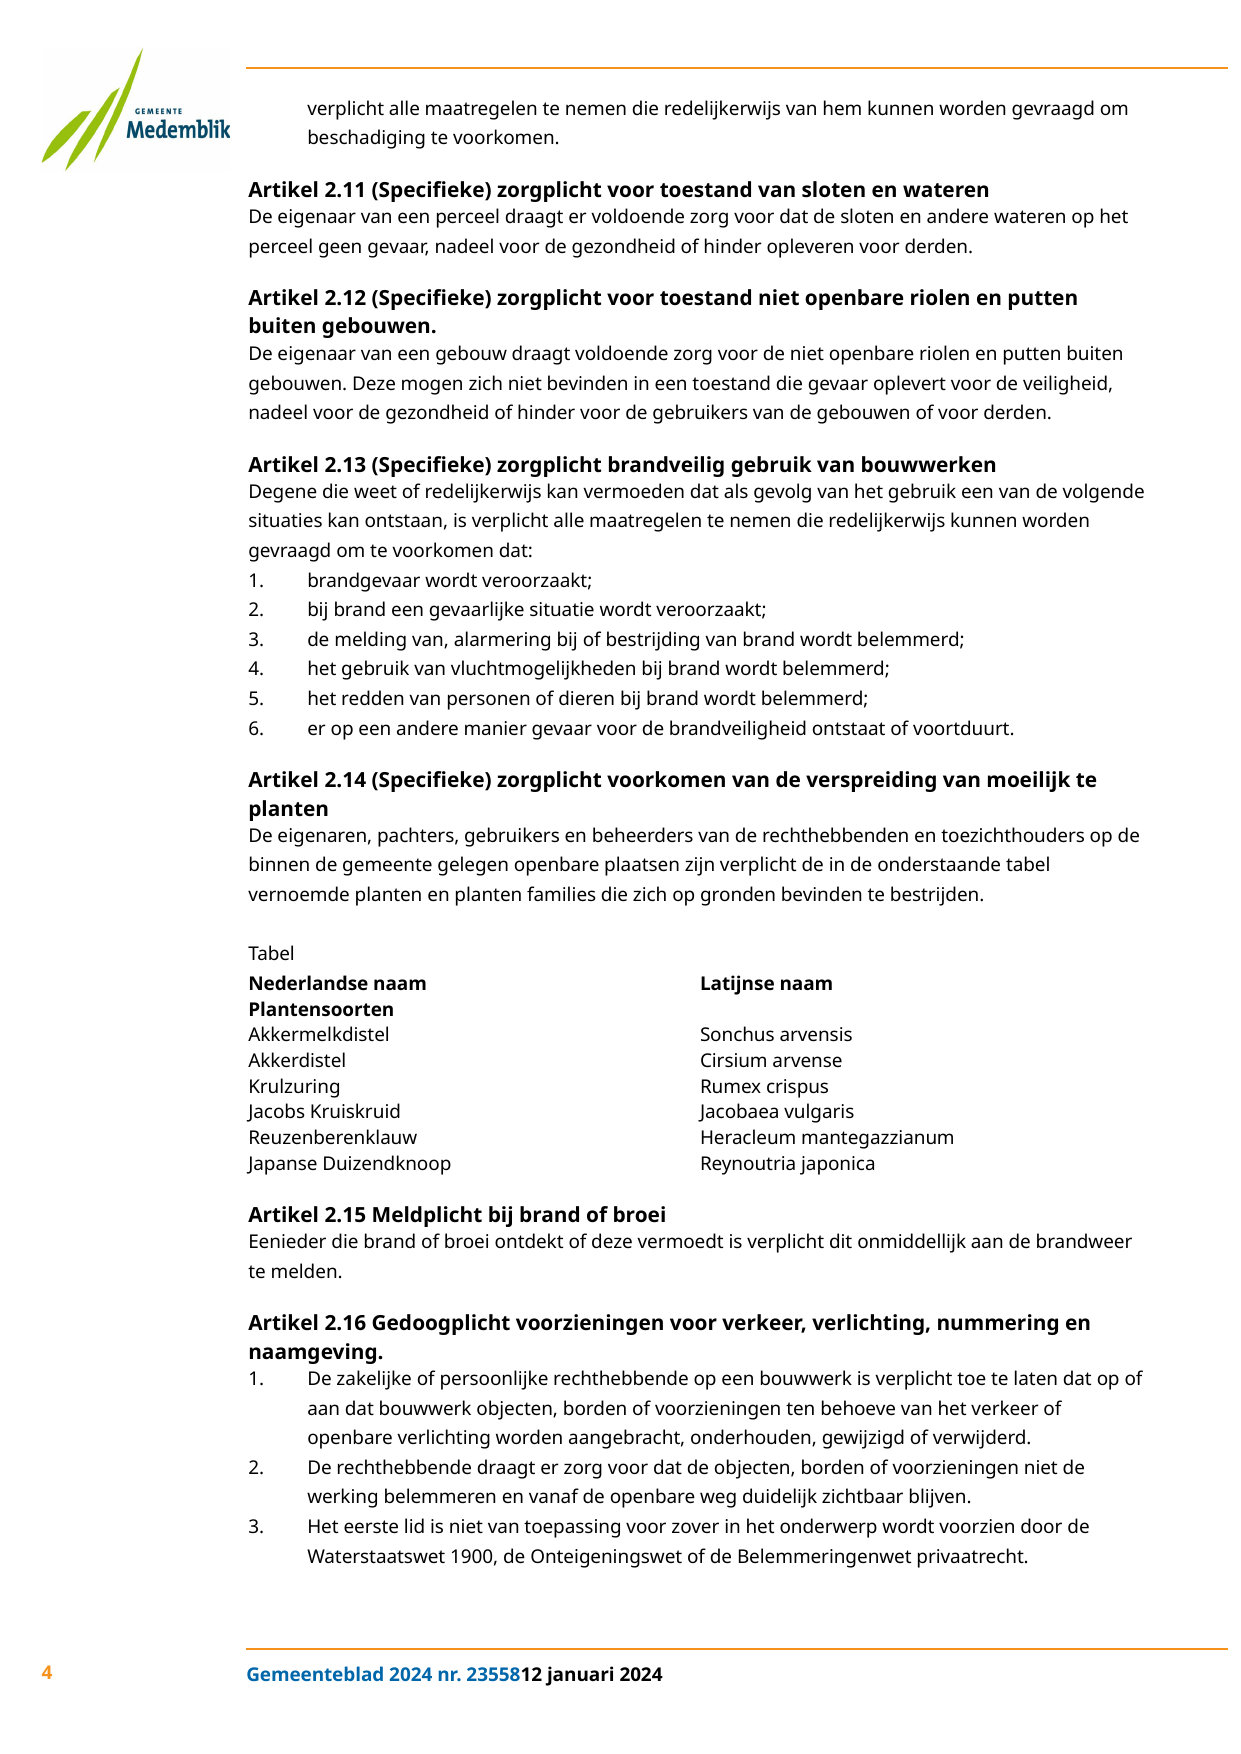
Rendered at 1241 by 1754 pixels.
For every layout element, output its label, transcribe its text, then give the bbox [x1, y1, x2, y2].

list het gebruik van vluchtmogelijkheden bij brand wordt belemmerd; [248, 656, 1152, 681]
text Artikel 2.14 (Specifieke) zorgplicht voorkomen van de verspreiding van moeilijk te planten [248, 765, 1152, 822]
table_cell Jacobs Kruiskruid [248, 1099, 700, 1124]
list bij brand een gevaarlijke situatie wordt veroorzaakt; [248, 596, 1152, 622]
text Artikel 2.12 (Specifieke) zorgplicht voor toestand niet openbare riolen en putten buiten gebouwen. [248, 283, 1152, 340]
picture [41, 47, 231, 172]
table_cell Jacobaea vulgaris [700, 1099, 1152, 1124]
table_cell Japanse Duizendknoop [248, 1150, 700, 1176]
text De eigenaar van een perceel draagt er voldoende zorg voor dat de sloten en andere wateren op het perceel geen gevaar, nadeel voor de gezondheid of hinder opleveren voor derden. [248, 203, 1152, 258]
table_cell Plantensoorten [248, 996, 1152, 1022]
text Artikel 2.15 Meldplicht bij brand of broei [248, 1200, 1152, 1228]
text De eigenaren, pachters, gebruikers en beheerders van de rechthebbenden en toezichthouders op de binnen de gemeente gelegen openbare plaatsen zijn verplicht de in de onderstaande tabel vernoemde planten en planten families die zich op gronden bevinden te bestrijden. [248, 822, 1152, 907]
list verplicht alle maatregelen te nemen die redelijkerwijs van hem kunnen worden gevraagd om beschadiging te voorkomen. [248, 95, 1152, 150]
table_cell Reuzenberenklauw [248, 1125, 700, 1150]
text Tabel [248, 940, 1152, 966]
table_cell Akkerdistel [248, 1047, 700, 1073]
list de melding van, alarmering bij of bestrijding van brand wordt belemmerd; [248, 626, 1152, 652]
list Het eerste lid is niet van toepassing voor zover in het onderwerp wordt voorzien door de Waterstaatswet 1900, de Onteigeningswet of de Belemmeringenwet privaatrecht. [248, 1513, 1152, 1568]
text De eigenaar van een gebouw draagt voldoende zorg voor de niet openbare riolen en putten buiten gebouwen. Deze mogen zich niet bevinden in een toestand die gevaar oplevert voor de veiligheid, nadeel voor de gezondheid of hinder voor de gebruikers van de gebouwen of voor derden. [248, 340, 1152, 425]
text Artikel 2.13 (Specifieke) zorgplicht brandveilig gebruik van bouwwerken [248, 450, 1152, 478]
text Artikel 2.11 (Specifieke) zorgplicht voor toestand van sloten en wateren [248, 175, 1152, 203]
text Eenieder die brand of broei ontdekt of deze vermoedt is verplicht dit onmiddellijk aan de brandweer te melden. [248, 1228, 1152, 1284]
table_cell Rumex crispus [700, 1073, 1152, 1099]
table_header Latijnse naam [700, 970, 1152, 996]
list De rechthebbende draagt er zorg voor dat de objecten, borden of voorzieningen niet de werking belemmeren en vanaf de openbare weg duidelijk zichtbaar blijven. [248, 1454, 1152, 1509]
table_header Nederlandse naam [248, 970, 700, 996]
table_cell Sonchus arvensis [700, 1022, 1152, 1047]
text Degene die weet of redelijkerwijs kan vermoeden dat als gevolg van het gebruik een van de volgende situaties kan ontstaan, is verplicht alle maatregelen te nemen die redelijkerwijs kunnen worden gevraagd om te voorkomen dat: [248, 478, 1152, 563]
text Artikel 2.16 Gedoogplicht voorzieningen voor verkeer, verlichting, nummering en naamgeving. [248, 1308, 1152, 1365]
list er op een andere manier gevaar voor de brandveiligheid ontstaat of voortduurt. [248, 715, 1152, 741]
list brandgevaar wordt veroorzaakt; [248, 567, 1152, 593]
table_cell Akkermelkdistel [248, 1022, 700, 1047]
table_cell Heracleum mantegazzianum [700, 1125, 1152, 1150]
table_cell Reynoutria japonica [700, 1150, 1152, 1176]
table_cell Cirsium arvense [700, 1047, 1152, 1073]
table_cell Krulzuring [248, 1073, 700, 1099]
list De zakelijke of persoonlijke rechthebbende op een bouwwerk is verplicht toe te laten dat op of aan dat bouwwerk objecten, borden of voorzieningen ten behoeve van het verkeer of openbare verlichting worden aangebracht, onderhouden, gewijzigd of verwijderd. [248, 1365, 1152, 1450]
list het redden van personen of dieren bij brand wordt belemmerd; [248, 685, 1152, 711]
